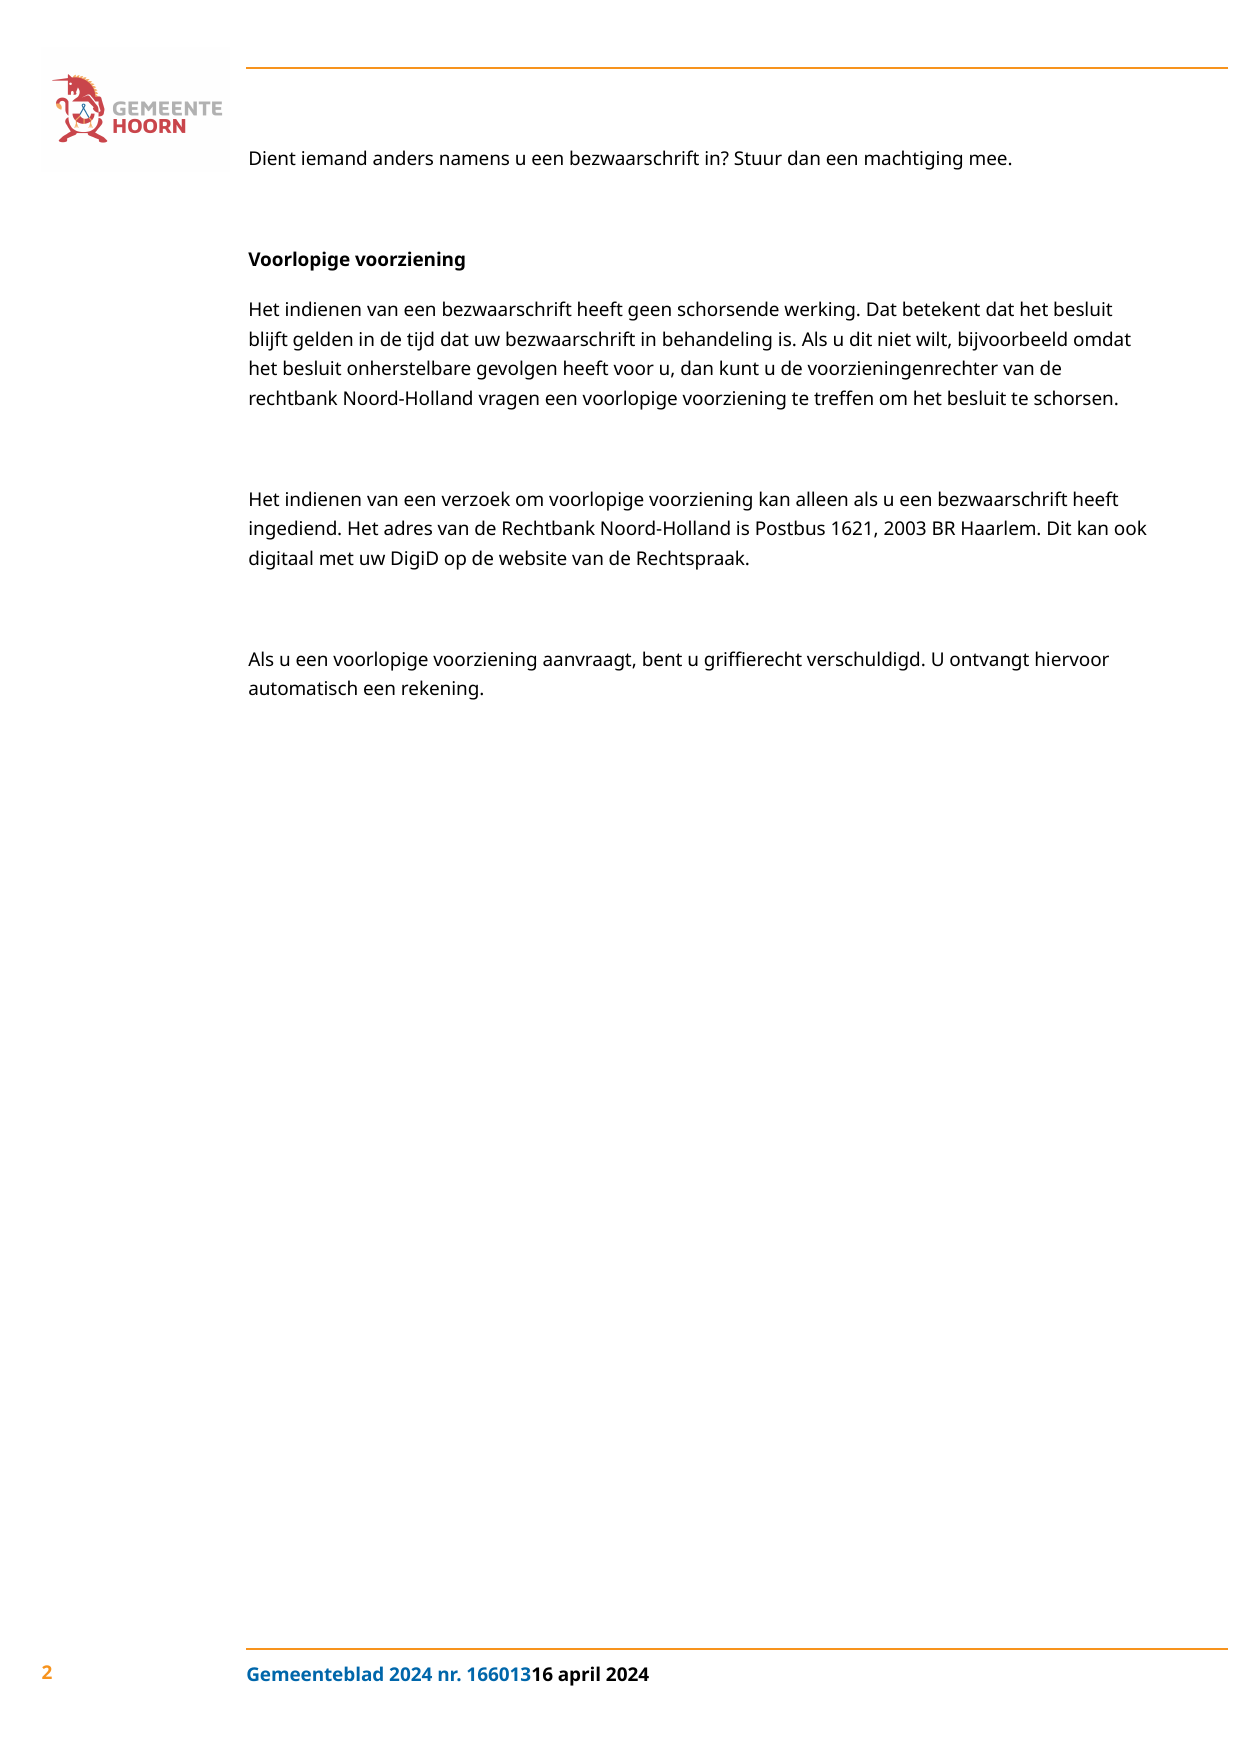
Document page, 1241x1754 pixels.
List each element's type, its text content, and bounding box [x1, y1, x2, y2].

text Dient iemand anders namens u een bezwaarschrift in? Stuur dan een machtiging mee. [248, 145, 1152, 171]
text Het indienen van een verzoek om voorlopige voorziening kan alleen als u een bezwaarschrift heeft ingediend. Het adres van de Rechtbank Noord-Holland is Postbus 1621, 2003 BR Haarlem. Dit kan ook digitaal met uw DigiD op de website van de Rechtspraak. [248, 486, 1152, 571]
text Voorlopige voorziening [248, 246, 1152, 272]
text Als u een voorlopige voorziening aanvraagt, bent u griffierecht verschuldigd. U ontvangt hiervoor automatisch een rekening. [248, 646, 1152, 701]
picture [41, 47, 231, 172]
text Het indienen van een bezwaarschrift heeft geen schorsende werking. Dat betekent dat het besluit blijft gelden in de tijd dat uw bezwaarschrift in behandeling is. Als u dit niet wilt, bijvoorbeeld omdat het besluit onherstelbare gevolgen heeft voor u, dan kunt u de voorzieningenrechter van de rechtbank Noord-Holland vragen een voorlopige voorziening te treffen om het besluit te schorsen. [248, 296, 1152, 411]
